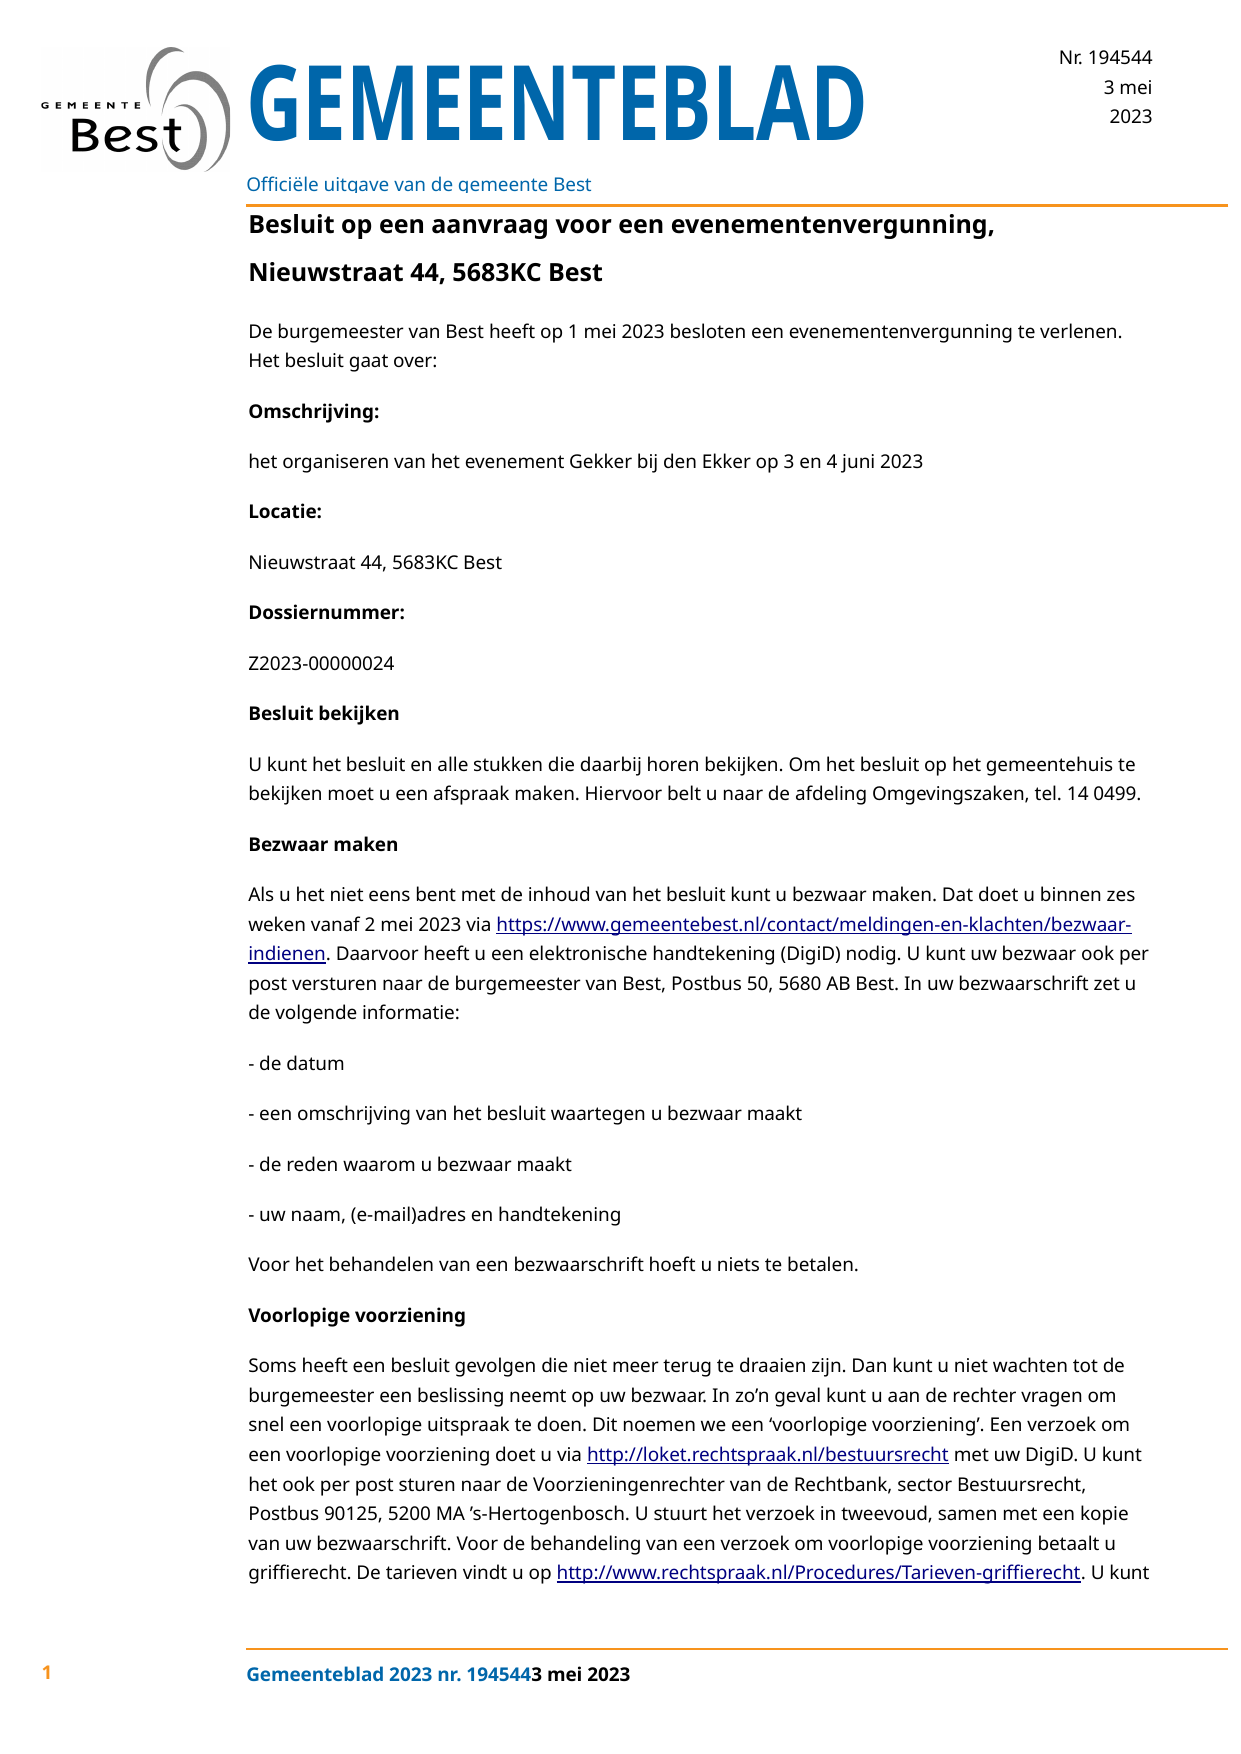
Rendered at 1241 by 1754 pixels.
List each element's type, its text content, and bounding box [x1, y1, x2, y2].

text het organiseren van het evenement Gekker bij den Ekker op 3 en 4 juni 2023 [248, 448, 1152, 474]
text Nieuwstraat 44, 5683KC Best [248, 549, 1152, 575]
text Voorlopige voorziening [248, 1302, 1152, 1328]
text Voor het behandelen van een bezwaarschrift hoeft u niets te betalen. [248, 1252, 1152, 1277]
text - de datum [248, 1050, 1152, 1076]
text Locatie: [248, 499, 1152, 524]
text - de reden waarom u bezwaar maakt [248, 1151, 1152, 1177]
text U kunt het besluit en alle stukken die daarbij horen bekijken. Om het besluit op het gemeentehuis te bekijken moet u een afspraak maken. Hiervoor belt u naar de afdeling Omgevingszaken, tel. 14 0499. [248, 751, 1152, 806]
text Soms heeft een besluit gevolgen die niet meer terug te draaien zijn. Dan kunt u niet wachten tot de burgemeester een beslissing neemt op uw bezwaar. In zo’n geval kunt u aan de rechter vragen om snel een voorlopige uitspraak te doen. Dit noemen we een ‘voorlopige voorziening’. Een verzoek om een voorlopige voorziening doet u via http://loket.rechtspraak.nl/bestuursrecht met uw DigiD. U kunt het ook per post sturen naar de Voorzieningenrechter van de Rechtbank, sector Bestuursrecht, Postbus 90125, 5200 MA ’s-Hertogenbosch. U stuurt het verzoek in tweevoud, samen met een kopie van uw bezwaarschrift. Voor de behandeling van een verzoek om voorlopige voorziening betaalt u griffierecht. De tarieven vindt u op http://www.rechtspraak.nl/Procedures/Tarieven-griffierecht. U kunt [248, 1352, 1152, 1585]
text Als u het niet eens bent met de inhoud van het besluit kunt u bezwaar maken. Dat doet u binnen zes weken vanaf 2 mei 2023 via https://www.gemeentebest.nl/contact/meldingen-en-klachten/bezwaar-indienen. Daarvoor heeft u een elektronische handtekening (DigiD) nodig. U kunt uw bezwaar ook per post versturen naar de burgemeester van Best, Postbus 50, 5680 AB Best. In uw bezwaarschrift zet u de volgende informatie: [248, 881, 1152, 1025]
text Besluit op een aanvraag voor een evenementenvergunning, Nieuwstraat 44, 5683KC Best [248, 207, 1152, 288]
text Bezwaar maken [248, 831, 1152, 857]
text Dossiernummer: [248, 599, 1152, 625]
text De burgemeester van Best heeft op 1 mei 2023 besloten een evenementenvergunning te verlenen. Het besluit gaat over: [248, 318, 1152, 373]
text Besluit bekijken [248, 700, 1152, 726]
text Omschrijving: [248, 398, 1152, 424]
text Z2023-00000024 [248, 650, 1152, 676]
picture [41, 47, 231, 172]
text - een omschrijving van het besluit waartegen u bezwaar maakt [248, 1100, 1152, 1126]
text - uw naam, (e-mail)adres en handtekening [248, 1201, 1152, 1227]
